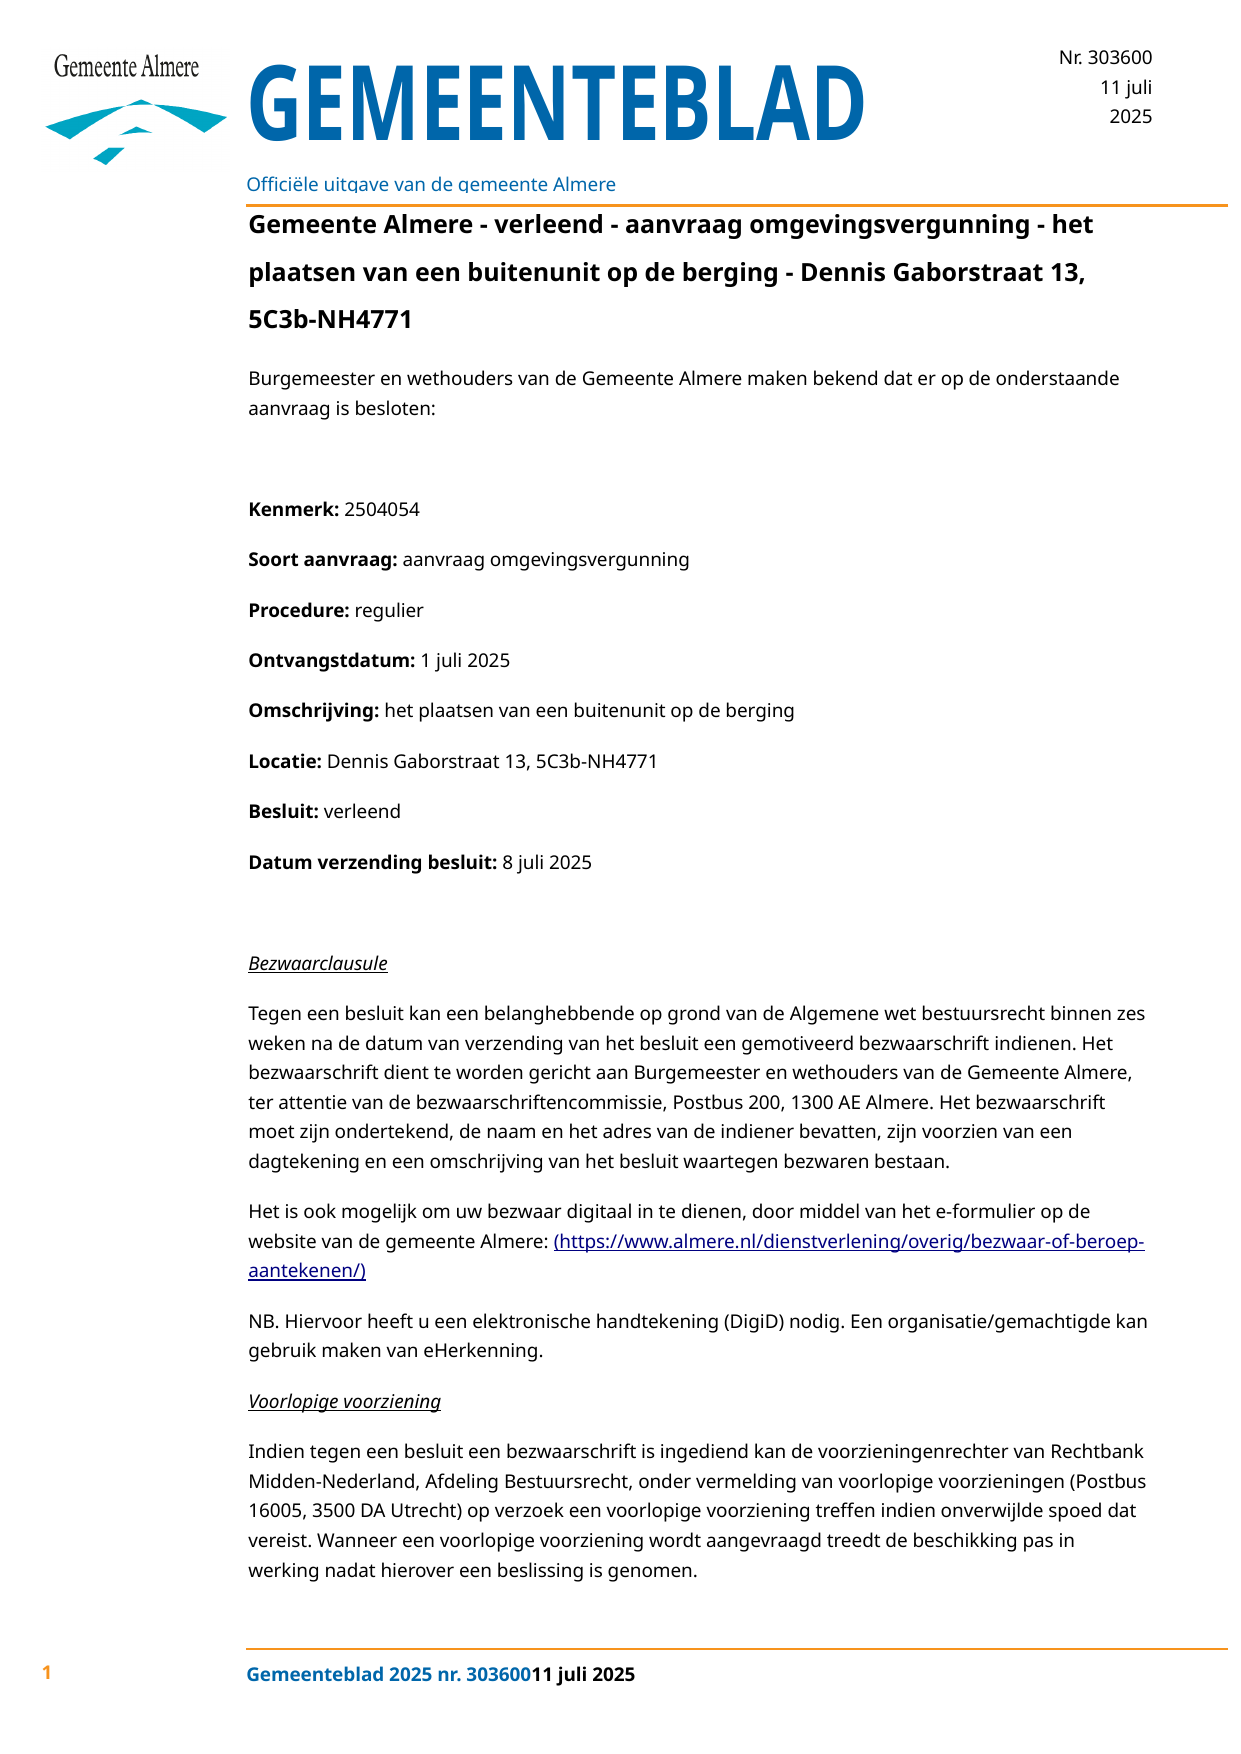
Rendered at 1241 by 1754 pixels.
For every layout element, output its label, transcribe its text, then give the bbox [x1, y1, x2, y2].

text Soort aanvraag: aanvraag omgevingsvergunning [248, 546, 1152, 572]
text Ontvangstdatum: 1 juli 2025 [248, 647, 1152, 673]
text Gemeente Almere - verleend - aanvraag omgevingsvergunning - het plaatsen van een buitenunit op de berging - Dennis Gaborstraat 13, 5C3b-NH4771 [248, 207, 1152, 336]
text Bezwaarclausule [248, 950, 1152, 975]
text Datum verzending besluit: 8 juli 2025 [248, 849, 1152, 874]
text Tegen een besluit kan een belanghebbende op grond van de Algemene wet bestuursrecht binnen zes weken na de datum van verzending van het besluit een gemotiveerd bezwaarschrift indienen. Het bezwaarschrift dient te worden gericht aan Burgemeester en wethouders van de Gemeente Almere, ter attentie van de bezwaarschriftencommissie, Postbus 200, 1300 AE Almere. Het bezwaarschrift moet zijn ondertekend, de naam en het adres van de indiener bevatten, zijn voorzien van een dagtekening en een omschrijving van het besluit waartegen bezwaren bestaan. [248, 1000, 1152, 1174]
text Besluit: verleend [248, 798, 1152, 824]
text Procedure: regulier [248, 597, 1152, 622]
text Omschrijving: het plaatsen van een buitenunit op de berging [248, 698, 1152, 723]
text Kenmerk: 2504054 [248, 496, 1152, 522]
text Voorlopige voorziening [248, 1388, 1152, 1414]
text Indien tegen een besluit een bezwaarschrift is ingediend kan de voorzieningenrechter van Rechtbank Midden-Nederland, Afdeling Bestuursrecht, onder vermelding van voorlopige voorzieningen (Postbus 16005, 3500 DA Utrecht) op verzoek een voorlopige voorziening treffen indien onverwijlde spoed dat vereist. Wanneer een voorlopige voorziening wordt aangevraagd treedt de beschikking pas in werking nadat hierover een beslissing is genomen. [248, 1438, 1152, 1582]
picture [41, 47, 231, 172]
text Het is ook mogelijk om uw bezwaar digitaal in te dienen, door middel van het e-formulier op de website van de gemeente Almere: (https://www.almere.nl/dienstverlening/overig/bezwaar-of-beroep-aantekenen/) [248, 1198, 1152, 1283]
text Locatie: Dennis Gaborstraat 13, 5C3b-NH4771 [248, 748, 1152, 774]
text Burgemeester en wethouders van de Gemeente Almere maken bekend dat er op de onderstaande aanvraag is besloten: [248, 366, 1152, 421]
text NB. Hiervoor heeft u een elektronische handtekening (DigiD) nodig. Een organisatie/gemachtigde kan gebruik maken van eHerkenning. [248, 1308, 1152, 1363]
